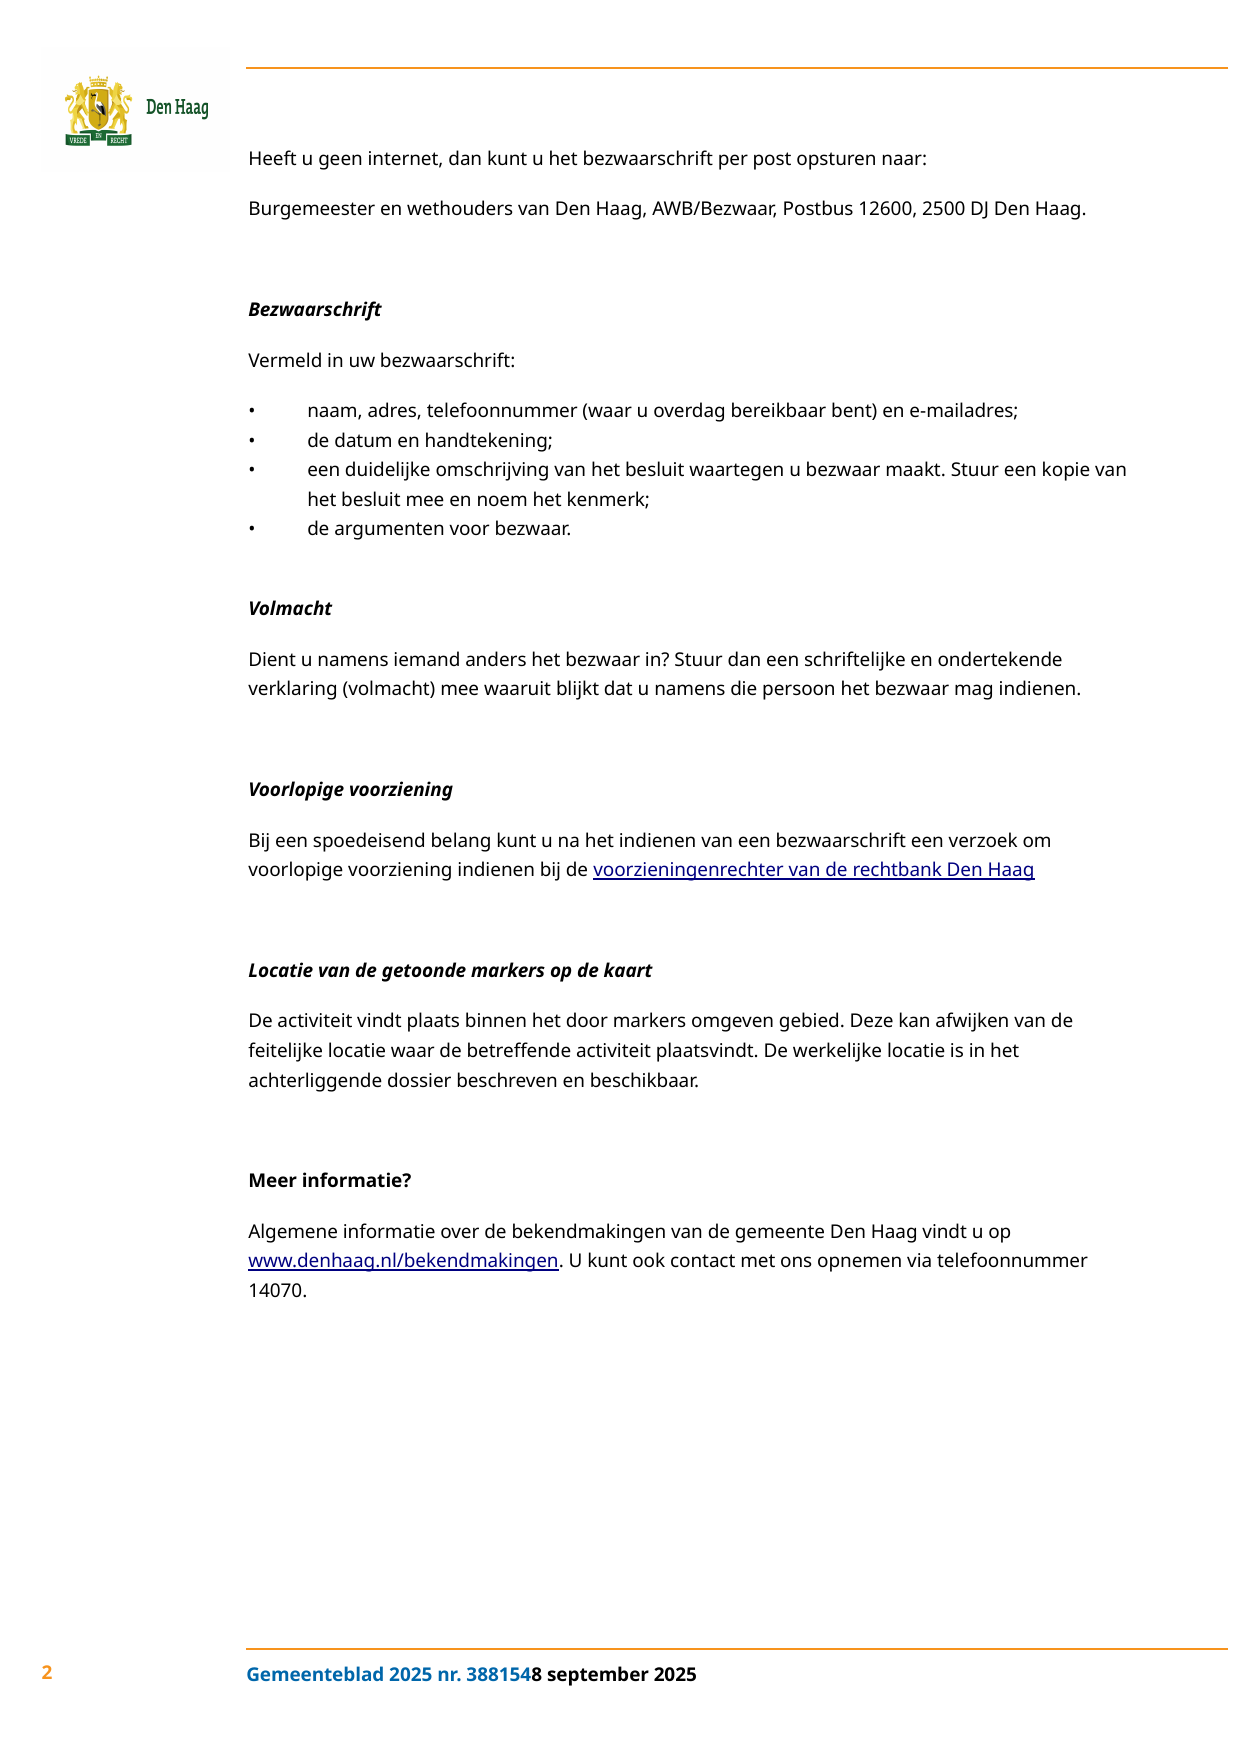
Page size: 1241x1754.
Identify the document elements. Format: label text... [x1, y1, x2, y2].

text Bij een spoedeisend belang kunt u na het indienen van een bezwaarschrift een verzoek om voorlopige voorziening indienen bij de voorzieningenrechter van de rechtbank Den Haag [248, 827, 1152, 882]
list naam, adres, telefoonnummer (waar u overdag bereikbaar bent) en e-mailadres; [248, 397, 1152, 423]
list de datum en handtekening; [248, 427, 1152, 453]
text Heeft u geen internet, dan kunt u het bezwaarschrift per post opsturen naar: [248, 145, 1152, 171]
text Dient u namens iemand anders het bezwaar in? Stuur dan een schriftelijke en ondertekende verklaring (volmacht) mee waaruit blijkt dat u namens die persoon het bezwaar mag indienen. [248, 646, 1152, 701]
text Voorlopige voorziening [248, 776, 1152, 802]
text Meer informatie? [248, 1168, 1152, 1193]
text Burgemeester en wethouders van Den Haag, AWB/Bezwaar, Postbus 12600, 2500 DJ Den Haag. [248, 196, 1152, 221]
text Volmacht [248, 596, 1152, 621]
list een duidelijke omschrijving van het besluit waartegen u bezwaar maakt. Stuur een kopie van het besluit mee en noem het kenmerk; [248, 456, 1152, 512]
text Vermeld in uw bezwaarschrift: [248, 347, 1152, 373]
text Bezwaarschrift [248, 296, 1152, 322]
list de argumenten voor bezwaar. [248, 516, 1152, 541]
picture [41, 47, 231, 172]
text Locatie van de getoonde markers op de kaart [248, 957, 1152, 983]
text De activiteit vindt plaats binnen het door markers omgeven gebied. Deze kan afwijken van de feitelijke locatie waar de betreffende activiteit plaatsvindt. De werkelijke locatie is in het achterliggende dossier beschreven en beschikbaar. [248, 1008, 1152, 1093]
text Algemene informatie over de bekendmakingen van de gemeente Den Haag vindt u op www.denhaag.nl/bekendmakingen. U kunt ook contact met ons opnemen via telefoonnummer 14070. [248, 1218, 1152, 1303]
